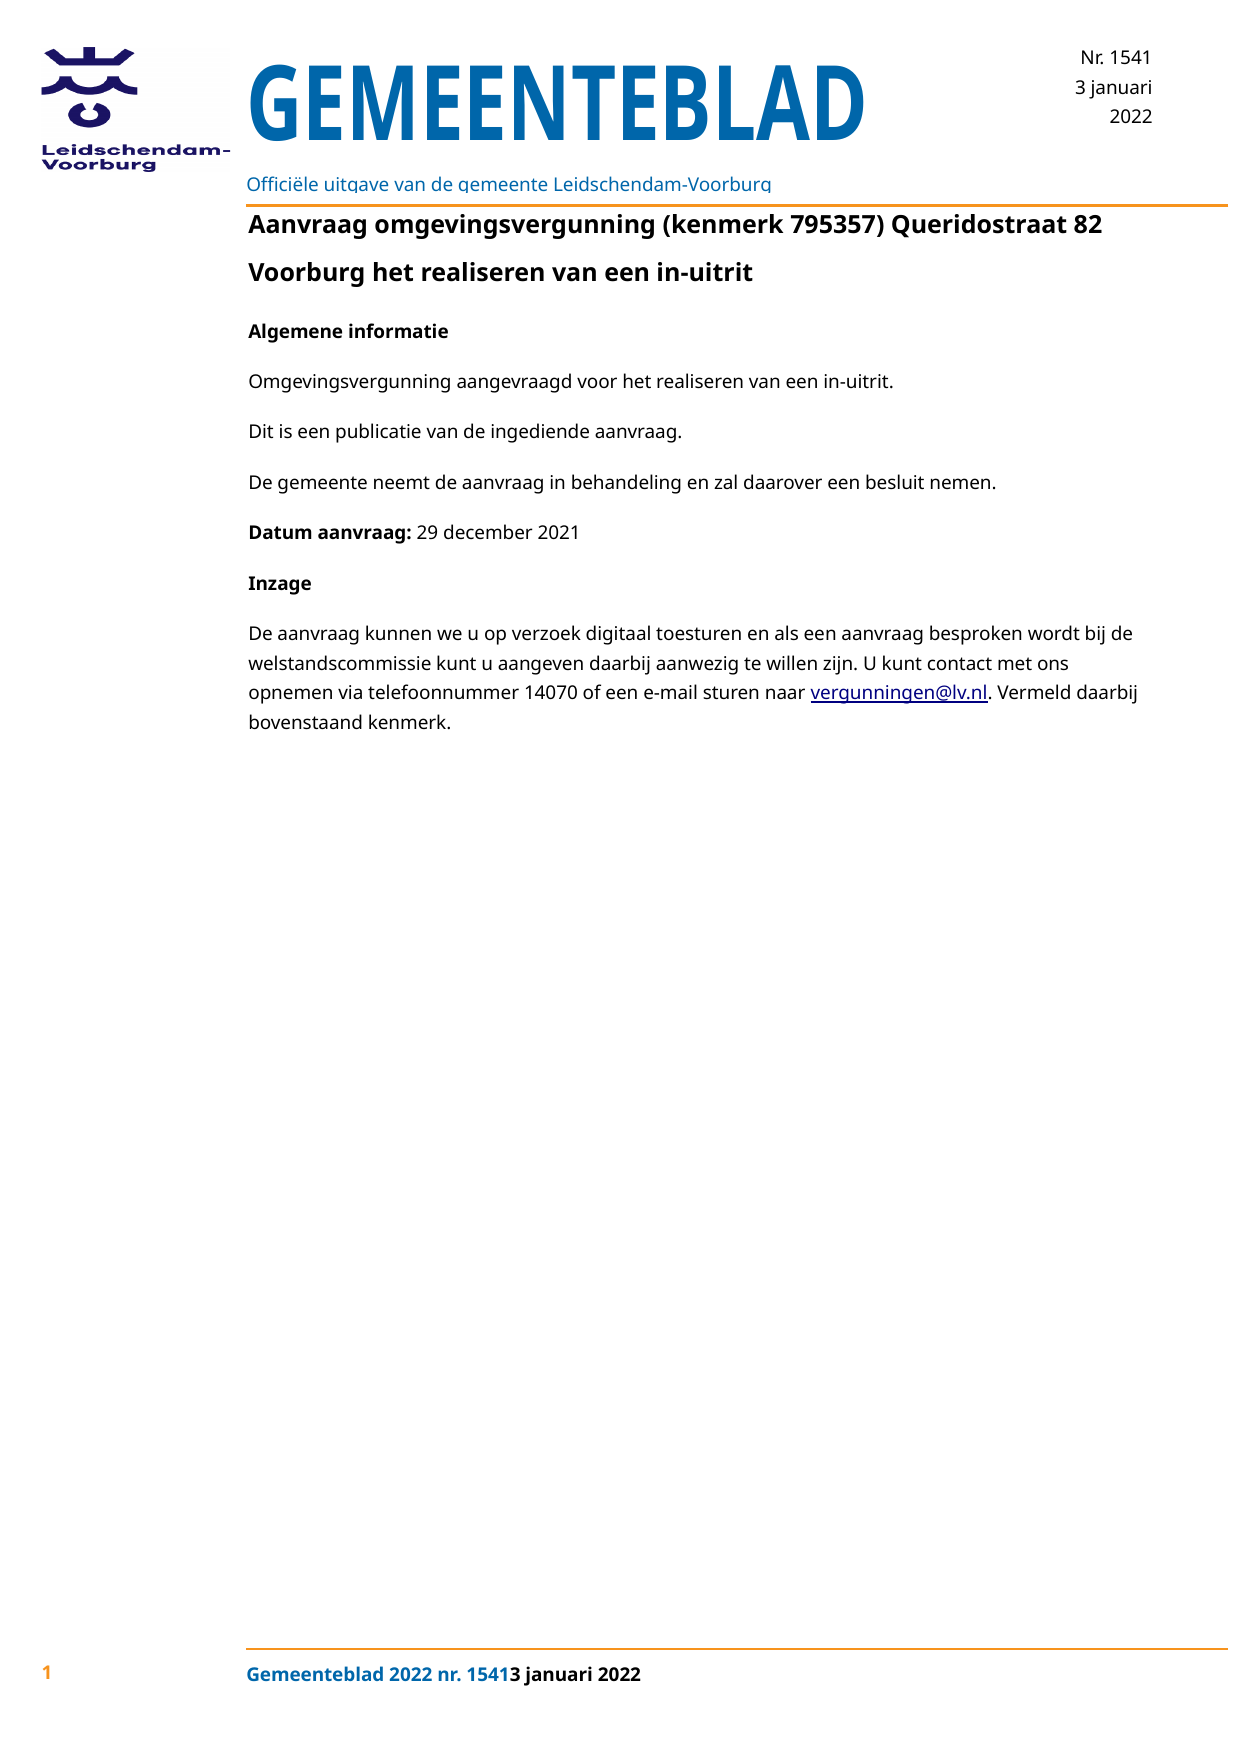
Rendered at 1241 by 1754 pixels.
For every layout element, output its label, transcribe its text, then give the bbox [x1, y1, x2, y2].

text Inzage [248, 570, 1152, 596]
text De aanvraag kunnen we u op verzoek digitaal toesturen en als een aanvraag besproken wordt bij de welstandscommissie kunt u aangeven daarbij aanwezig te willen zijn. U kunt contact met ons opnemen via telefoonnummer 14070 of een e-mail sturen naar vergunningen@lv.nl. Vermeld daarbij bovenstaand kenmerk. [248, 620, 1152, 735]
text Dit is een publicatie van de ingediende aanvraag. [248, 419, 1152, 444]
picture [41, 47, 231, 172]
text Aanvraag omgevingsvergunning (kenmerk 795357) Queridostraat 82 Voorburg het realiseren van een in-uitrit [248, 207, 1152, 288]
text De gemeente neemt de aanvraag in behandeling en zal daarover een besluit nemen. [248, 469, 1152, 495]
text Omgevingsvergunning aangevraagd voor het realiseren van een in-uitrit. [248, 368, 1152, 394]
text Algemene informatie [248, 318, 1152, 344]
text Datum aanvraag: 29 december 2021 [248, 519, 1152, 545]
